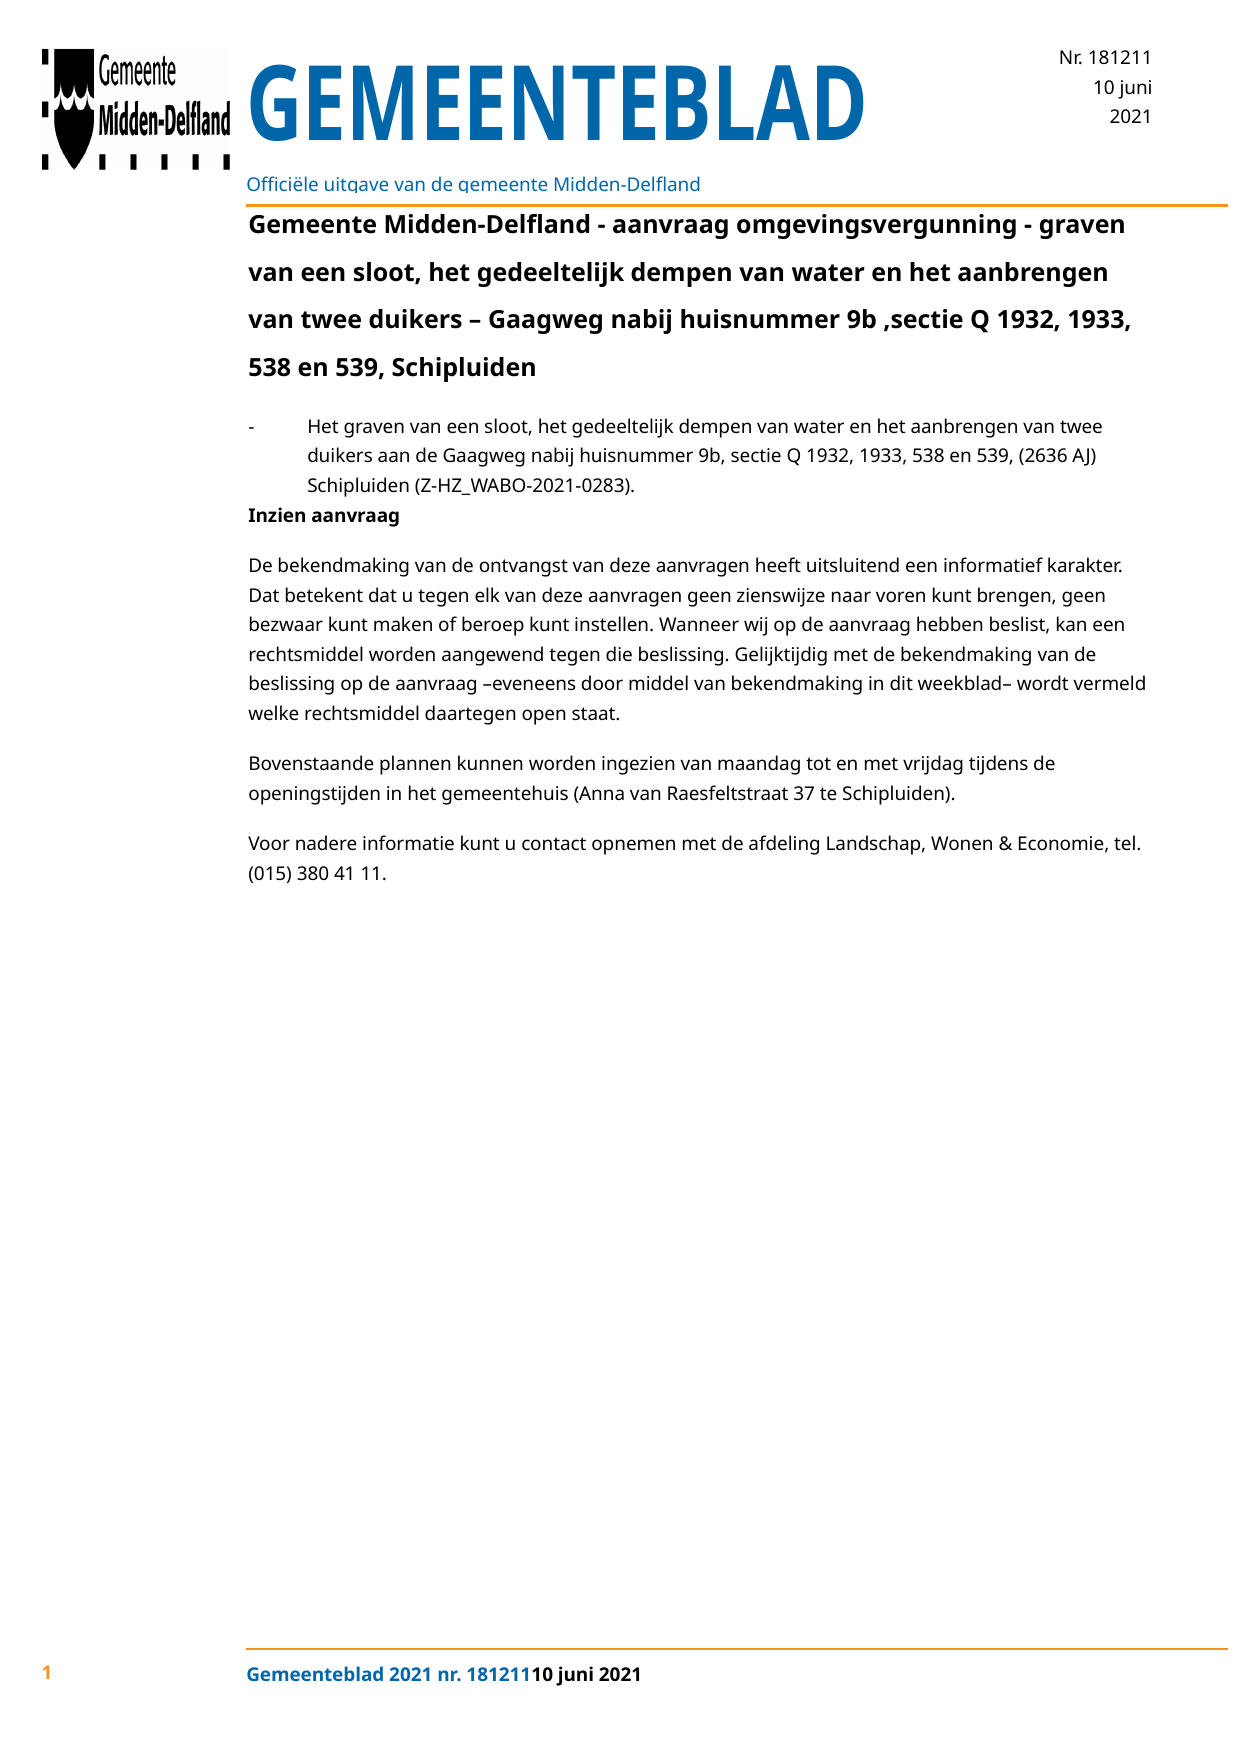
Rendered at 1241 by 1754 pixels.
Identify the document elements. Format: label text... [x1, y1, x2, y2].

text Voor nadere informatie kunt u contact opnemen met de afdeling Landschap, Wonen & Economie, tel. (015) 380 41 11. [248, 831, 1152, 886]
text Gemeente Midden-Delfland - aanvraag omgevingsvergunning - graven van een sloot, het gedeeltelijk dempen van water en het aanbrengen van twee duikers – Gaagweg nabij huisnummer 9b ,sectie Q 1932, 1933, 538 en 539, Schipluiden [248, 207, 1152, 384]
text Bovenstaande plannen kunnen worden ingezien van maandag tot en met vrijdag tijdens de openingstijden in het gemeentehuis (Anna van Raesfeltstraat 37 te Schipluiden). [248, 751, 1152, 806]
list Het graven van een sloot, het gedeeltelijk dempen van water en het aanbrengen van twee duikers aan de Gaagweg nabij huisnummer 9b, sectie Q 1932, 1933, 538 en 539, (2636 AJ) Schipluiden (Z-HZ_WABO-2021-0283). [248, 413, 1152, 498]
picture [41, 47, 231, 172]
text De bekendmaking van de ontvangst van deze aanvragen heeft uitsluitend een informatief karakter. Dat betekent dat u tegen elk van deze aanvragen geen zienswijze naar voren kunt brengen, geen bezwaar kunt maken of beroep kunt instellen. Wanneer wij op de aanvraag hebben beslist, kan een rechtsmiddel worden aangewend tegen die beslissing. Gelijktijdig met de bekendmaking van de beslissing op de aanvraag –eveneens door middel van bekendmaking in dit weekblad– wordt vermeld welke rechtsmiddel daartegen open staat. [248, 552, 1152, 726]
text Inzien aanvraag [248, 502, 1152, 528]
